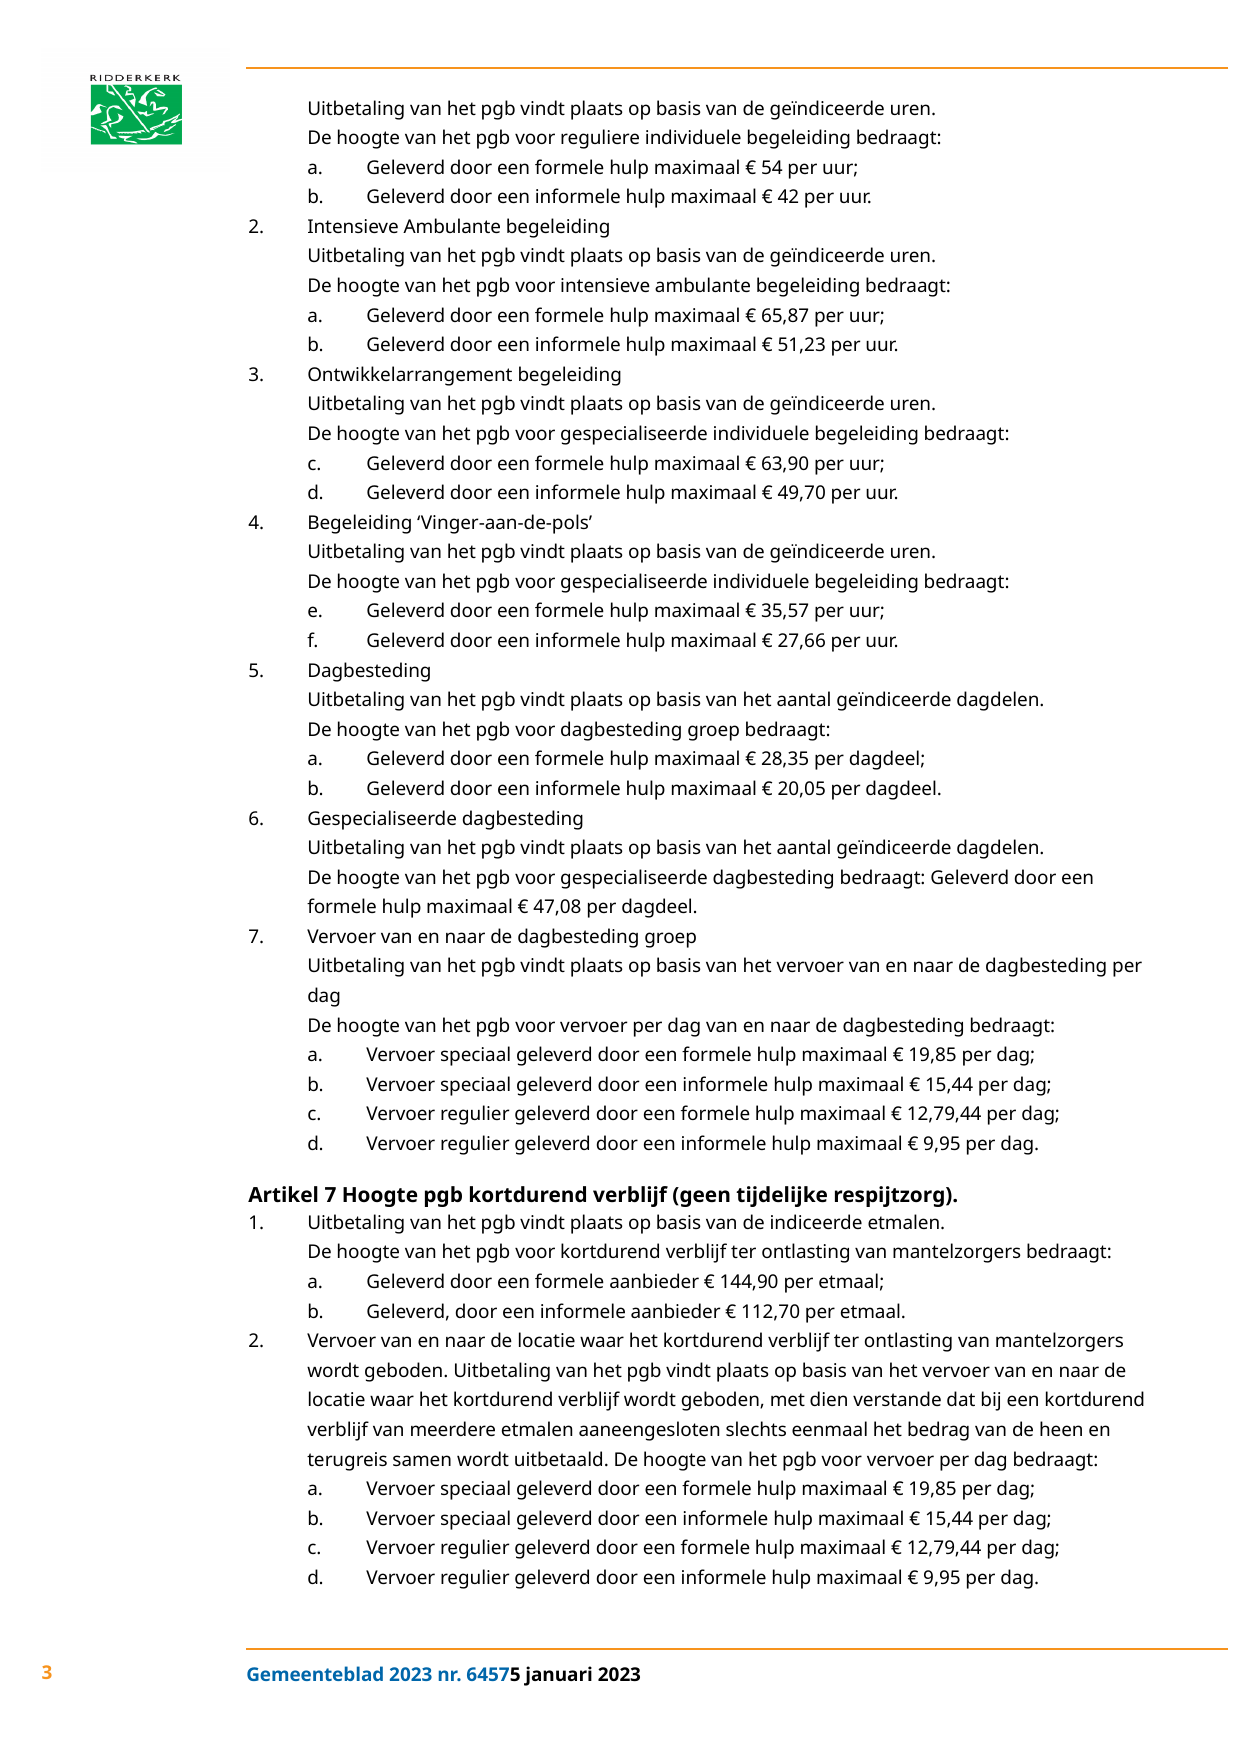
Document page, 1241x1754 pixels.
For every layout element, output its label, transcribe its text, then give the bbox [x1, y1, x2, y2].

list De hoogte van het pgb voor reguliere individuele begeleiding bedraagt: [248, 124, 1152, 150]
list Ontwikkelarrangement begeleiding [248, 361, 1152, 387]
list Vervoer speciaal geleverd door een formele hulp maximaal € 19,85 per dag; [307, 1475, 1152, 1501]
list Begeleiding ‘Vinger-aan-de-pols’ [248, 509, 1152, 535]
list Geleverd door een formele hulp maximaal € 28,35 per dagdeel; [307, 746, 1152, 771]
list Vervoer van en naar de locatie waar het kortdurend verblijf ter ontlasting van mantelzorgers wordt geboden. Uitbetaling van het pgb vindt plaats op basis van het vervoer van en naar de locatie waar het kortdurend verblijf wordt geboden, met dien verstande dat bij een kortdurend verblijf van meerdere etmalen aaneengesloten slechts eenmaal het bedrag van de heen en terugreis samen wordt uitbetaald. De hoogte van het pgb voor vervoer per dag bedraagt: [248, 1327, 1152, 1471]
text Artikel 7 Hoogte pgb kortdurend verblijf (geen tijdelijke respijtzorg). [248, 1181, 1152, 1209]
list Uitbetaling van het pgb vindt plaats op basis van de geïndiceerde uren. [248, 243, 1152, 268]
list Vervoer speciaal geleverd door een formele hulp maximaal € 19,85 per dag; [307, 1041, 1152, 1067]
list Geleverd, door een informele aanbieder € 112,70 per etmaal. [307, 1298, 1152, 1323]
list De hoogte van het pgb voor gespecialiseerde individuele begeleiding bedraagt: [248, 420, 1152, 446]
list Geleverd door een informele hulp maximaal € 27,66 per uur. [307, 627, 1152, 653]
list Uitbetaling van het pgb vindt plaats op basis van de geïndiceerde uren. [248, 391, 1152, 416]
list De hoogte van het pgb voor intensieve ambulante begeleiding bedraagt: [248, 272, 1152, 298]
list De hoogte van het pgb voor kortdurend verblijf ter ontlasting van mantelzorgers bedraagt: [248, 1239, 1152, 1264]
list De hoogte van het pgb voor gespecialiseerde dagbesteding bedraagt: Geleverd door een formele hulp maximaal € 47,08 per dagdeel. [248, 864, 1152, 919]
list Dagbesteding [248, 657, 1152, 683]
list Vervoer regulier geleverd door een informele hulp maximaal € 9,95 per dag. [307, 1130, 1152, 1156]
list Geleverd door een formele hulp maximaal € 65,87 per uur; [307, 302, 1152, 328]
list Uitbetaling van het pgb vindt plaats op basis van het vervoer van en naar de dagbesteding per dag [248, 953, 1152, 1008]
list Geleverd door een informele hulp maximaal € 51,23 per uur. [307, 331, 1152, 357]
list Intensieve Ambulante begeleiding [248, 213, 1152, 239]
list Geleverd door een formele hulp maximaal € 54 per uur; [307, 154, 1152, 180]
list Geleverd door een informele hulp maximaal € 20,05 per dagdeel. [307, 775, 1152, 801]
list De hoogte van het pgb voor gespecialiseerde individuele begeleiding bedraagt: [248, 568, 1152, 594]
list Geleverd door een formele hulp maximaal € 63,90 per uur; [307, 450, 1152, 476]
list De hoogte van het pgb voor dagbesteding groep bedraagt: [248, 716, 1152, 742]
list Geleverd door een formele aanbieder € 144,90 per etmaal; [307, 1268, 1152, 1294]
list Uitbetaling van het pgb vindt plaats op basis van de indiceerde etmalen. [248, 1209, 1152, 1235]
list Geleverd door een informele hulp maximaal € 49,70 per uur. [307, 479, 1152, 505]
list Vervoer regulier geleverd door een formele hulp maximaal € 12,79,44 per dag; [307, 1101, 1152, 1126]
list Uitbetaling van het pgb vindt plaats op basis van het aantal geïndiceerde dagdelen. [248, 686, 1152, 712]
list Uitbetaling van het pgb vindt plaats op basis van het aantal geïndiceerde dagdelen. [248, 834, 1152, 860]
picture [41, 47, 231, 172]
list Uitbetaling van het pgb vindt plaats op basis van de geïndiceerde uren. [248, 538, 1152, 564]
list Geleverd door een informele hulp maximaal € 42 per uur. [307, 183, 1152, 209]
list Uitbetaling van het pgb vindt plaats op basis van de geïndiceerde uren. [248, 95, 1152, 121]
list Vervoer van en naar de dagbesteding groep [248, 923, 1152, 949]
list Gespecialiseerde dagbesteding [248, 805, 1152, 831]
list Vervoer speciaal geleverd door een informele hulp maximaal € 15,44 per dag; [307, 1071, 1152, 1097]
list Vervoer regulier geleverd door een formele hulp maximaal € 12,79,44 per dag; [307, 1534, 1152, 1560]
list Vervoer speciaal geleverd door een informele hulp maximaal € 15,44 per dag; [307, 1505, 1152, 1531]
list Geleverd door een formele hulp maximaal € 35,57 per uur; [307, 598, 1152, 623]
list Vervoer regulier geleverd door een informele hulp maximaal € 9,95 per dag. [307, 1564, 1152, 1590]
list De hoogte van het pgb voor vervoer per dag van en naar de dagbesteding bedraagt: [248, 1012, 1152, 1038]
